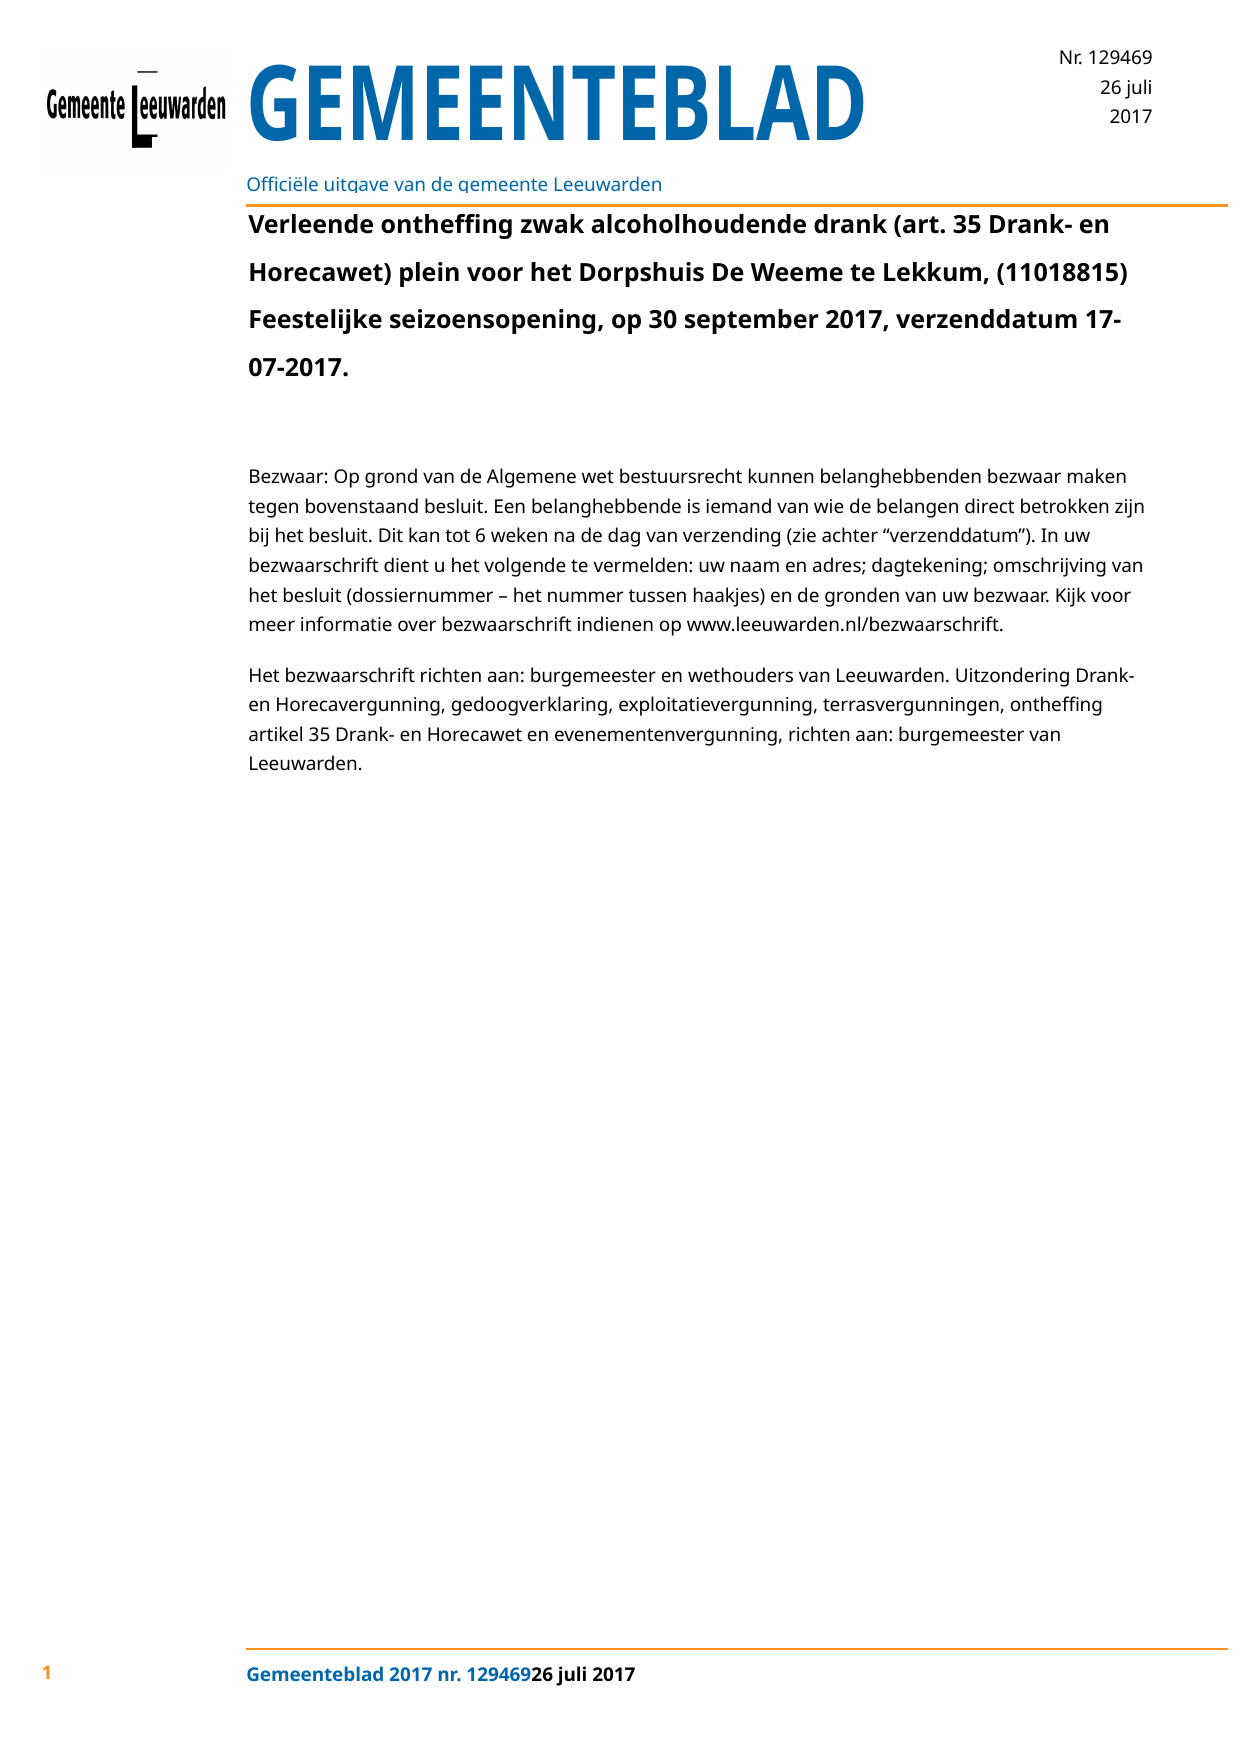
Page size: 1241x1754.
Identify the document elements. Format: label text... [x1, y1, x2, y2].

picture [41, 47, 231, 172]
text Verleende ontheffing zwak alcoholhoudende drank (art. 35 Drank- en Horecawet) plein voor het Dorpshuis De Weeme te Lekkum, (11018815) Feestelijke seizoensopening, op 30 september 2017, verzenddatum 17-07-2017. [248, 207, 1152, 384]
text Bezwaar: Op grond van de Algemene wet bestuursrecht kunnen belanghebbenden bezwaar maken tegen bovenstaand besluit. Een belanghebbende is iemand van wie de belangen direct betrokken zijn bij het besluit. Dit kan tot 6 weken na de dag van verzending (zie achter “verzenddatum”). In uw bezwaarschrift dient u het volgende te vermelden: uw naam en adres; dagtekening; omschrijving van het besluit (dossiernummer – het nummer tussen haakjes) en de gronden van uw bezwaar. Kijk voor meer informatie over bezwaarschrift indienen op www.leeuwarden.nl/bezwaarschrift. [248, 463, 1152, 637]
text Het bezwaarschrift richten aan: burgemeester en wethouders van Leeuwarden. Uitzondering Drank- en Horecavergunning, gedoogverklaring, exploitatievergunning, terrasvergunningen, ontheffing artikel 35 Drank- en Horecawet en evenementenvergunning, richten aan: burgemeester van Leeuwarden. [248, 662, 1152, 776]
